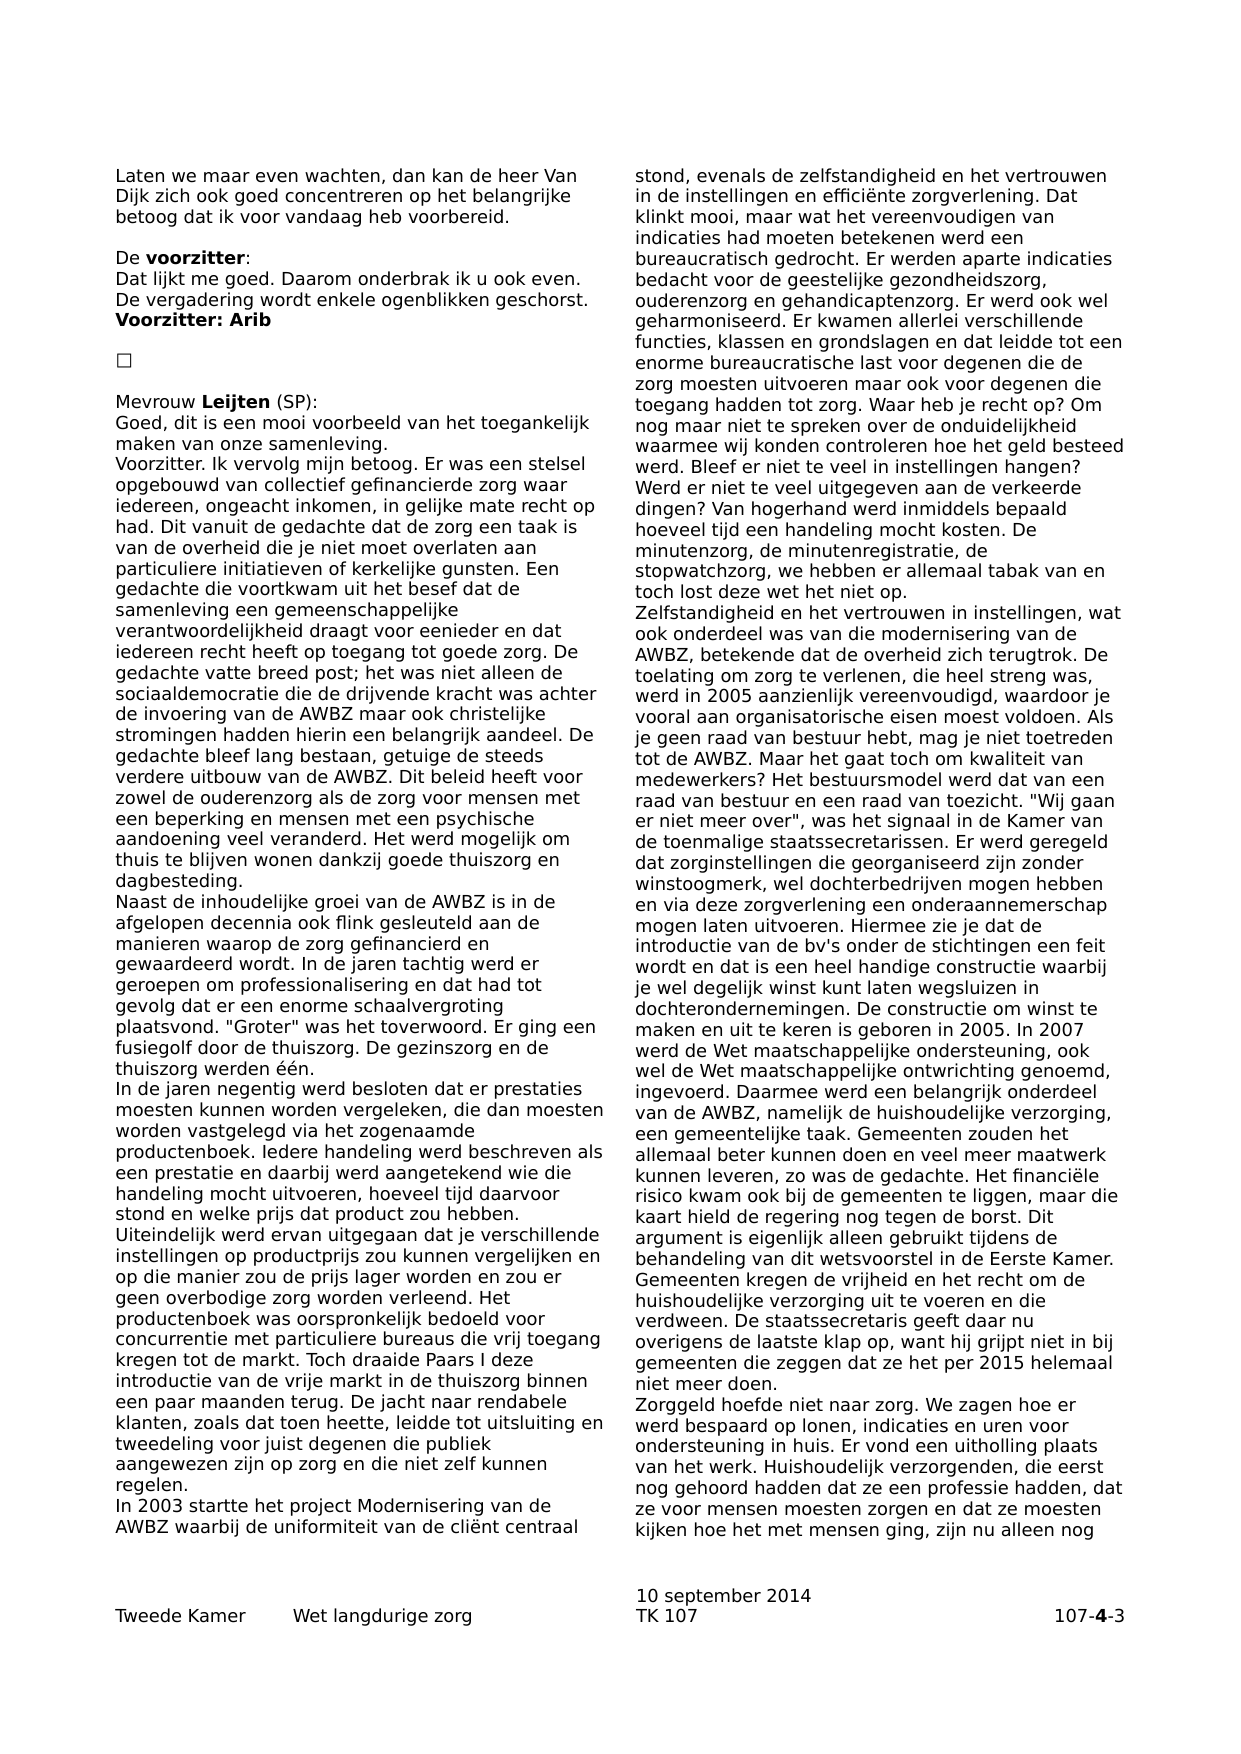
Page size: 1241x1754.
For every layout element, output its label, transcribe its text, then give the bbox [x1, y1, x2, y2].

text stond, evenals de zelfstandigheid en het vertrouwen in de instellingen en efficiënte zorgverlening. Dat klinkt mooi, maar wat het vereenvoudigen van indicaties had moeten betekenen werd een bureaucratisch gedrocht. Er werden aparte indicaties bedacht voor de geestelijke gezondheidszorg, ouderenzorg en gehandicaptenzorg. Er werd ook wel geharmoniseerd. Er kwamen allerlei verschillende functies, klassen en grondslagen en dat leidde tot een enorme bureaucratische last voor degenen die de zorg moesten uitvoeren maar ook voor degenen die toegang hadden tot zorg. Waar heb je recht op? Om nog maar niet te spreken over de onduidelijkheid waarmee wij konden controleren hoe het geld besteed werd. Bleef er niet te veel in instellingen hangen? Werd er niet te veel uitgegeven aan de verkeerde dingen? Van hogerhand werd inmiddels bepaald hoeveel tijd een handeling mocht kosten. De minutenzorg, de minutenregistratie, de stopwatchzorg, we hebben er allemaal tabak van en toch lost deze wet het niet op. [635, 165, 1125, 603]
text Mevrouw Leijten (SP): [115, 392, 605, 412]
text ⬜ [115, 351, 605, 372]
text De voorzitter: [115, 248, 605, 268]
text In 2003 startte het project Modernisering van de AWBZ waarbij de uniformiteit van de cliënt centraal [115, 1496, 605, 1537]
text Laten we maar even wachten, dan kan de heer Van Dijk zich ook goed concentreren op het belangrijke betoog dat ik voor vandaag heb voorbereid. [115, 165, 605, 228]
text Zorggeld hoefde niet naar zorg. We zagen hoe er werd bespaard op lonen, indicaties en uren voor ondersteuning in huis. Er vond een uitholling plaats van het werk. Huishoudelijk verzorgenden, die eerst nog gehoord hadden dat ze een professie hadden, dat ze voor mensen moesten zorgen en dat ze moesten kijken hoe het met mensen ging, zijn nu alleen nog [635, 1394, 1125, 1540]
text In de jaren negentig werd besloten dat er prestaties moesten kunnen worden vergeleken, die dan moesten worden vastgelegd via het zogenaamde productenboek. Iedere handeling werd beschreven als een prestatie en daarbij werd aangetekend wie die handeling mocht uitvoeren, hoeveel tijd daarvoor stond en welke prijs dat product zou hebben. Uiteindelijk werd ervan uitgegaan dat je verschillende instellingen op productprijs zou kunnen vergelijken en op die manier zou de prijs lager worden en zou er geen overbodige zorg worden verleend. Het productenboek was oorspronkelijk bedoeld voor concurrentie met particuliere bureaus die vrij toegang kregen tot de markt. Toch draaide Paars I deze introductie van de vrije markt in de thuiszorg binnen een paar maanden terug. De jacht naar rendabele klanten, zoals dat toen heette, leidde tot uitsluiting en tweedeling voor juist degenen die publiek aangewezen zijn op zorg en die niet zelf kunnen regelen. [115, 1079, 605, 1496]
text Voorzitter. Ik vervolg mijn betoog. Er was een stelsel opgebouwd van collectief gefinancierde zorg waar iedereen, ongeacht inkomen, in gelijke mate recht op had. Dit vanuit de gedachte dat de zorg een taak is van de overheid die je niet moet overlaten aan particuliere initiatieven of kerkelijke gunsten. Een gedachte die voortkwam uit het besef dat de samenleving een gemeenschappelijke verantwoordelijkheid draagt voor eenieder en dat iedereen recht heeft op toegang tot goede zorg. De gedachte vatte breed post; het was niet alleen de sociaaldemocratie die de drijvende kracht was achter de invoering van de AWBZ maar ook christelijke stromingen hadden hierin een belangrijk aandeel. De gedachte bleef lang bestaan, getuige de steeds verdere uitbouw van de AWBZ. Dit beleid heeft voor zowel de ouderenzorg als de zorg voor mensen met een beperking en mensen met een psychische aandoening veel veranderd. Het werd mogelijk om thuis te blijven wonen dankzij goede thuiszorg en dagbesteding. [115, 454, 605, 892]
text Zelfstandigheid en het vertrouwen in instellingen, wat ook onderdeel was van die modernisering van de AWBZ, betekende dat de overheid zich terugtrok. De toelating om zorg te verlenen, die heel streng was, werd in 2005 aanzienlijk vereenvoudigd, waardoor je vooral aan organisatorische eisen moest voldoen. Als je geen raad van bestuur hebt, mag je niet toetreden tot de AWBZ. Maar het gaat toch om kwaliteit van medewerkers? Het bestuursmodel werd dat van een raad van bestuur en een raad van toezicht. "Wij gaan er niet meer over", was het signaal in de Kamer van de toenmalige staatssecretarissen. Er werd geregeld dat zorginstellingen die georganiseerd zijn zonder winstoogmerk, wel dochterbedrijven mogen hebben en via deze zorgverlening een onderaannemerschap mogen laten uitvoeren. Hiermee zie je dat de introductie van de bv's onder de stichtingen een feit wordt en dat is een heel handige constructie waarbij je wel degelijk winst kunt laten wegsluizen in dochterondernemingen. De constructie om winst te maken en uit te keren is geboren in 2005. In 2007 werd de Wet maatschappelijke ondersteuning, ook wel de Wet maatschappelijke ontwrichting genoemd, ingevoerd. Daarmee werd een belangrijk onderdeel van de AWBZ, namelijk de huishoudelijke verzorging, een gemeentelijke taak. Gemeenten zouden het allemaal beter kunnen doen en veel meer maatwerk kunnen leveren, zo was de gedachte. Het financiële risico kwam ook bij de gemeenten te liggen, maar die kaart hield de regering nog tegen de borst. Dit argument is eigenlijk alleen gebruikt tijdens de behandeling van dit wetsvoorstel in de Eerste Kamer. Gemeenten kregen de vrijheid en het recht om de huishoudelijke verzorging uit te voeren en die verdween. De staatssecretaris geeft daar nu overigens de laatste klap op, want hij grijpt niet in bij gemeenten die zeggen dat ze het per 2015 helemaal niet meer doen. [635, 603, 1125, 1394]
text Voorzitter: Arib [115, 310, 605, 331]
text Dat lijkt me goed. Daarom onderbrak ik u ook even. [115, 268, 605, 289]
text Goed, dit is een mooi voorbeeld van het toegankelijk maken van onze samenleving. [115, 412, 605, 454]
text De vergadering wordt enkele ogenblikken geschorst. [115, 289, 605, 310]
text Naast de inhoudelijke groei van de AWBZ is in de afgelopen decennia ook flink gesleuteld aan de manieren waarop de zorg gefinancierd en gewaardeerd wordt. In de jaren tachtig werd er geroepen om professionalisering en dat had tot gevolg dat er een enorme schaalvergroting plaatsvond. "Groter" was het toverwoord. Er ging een fusiegolf door de thuiszorg. De gezinszorg en de thuiszorg werden één. [115, 892, 605, 1079]
